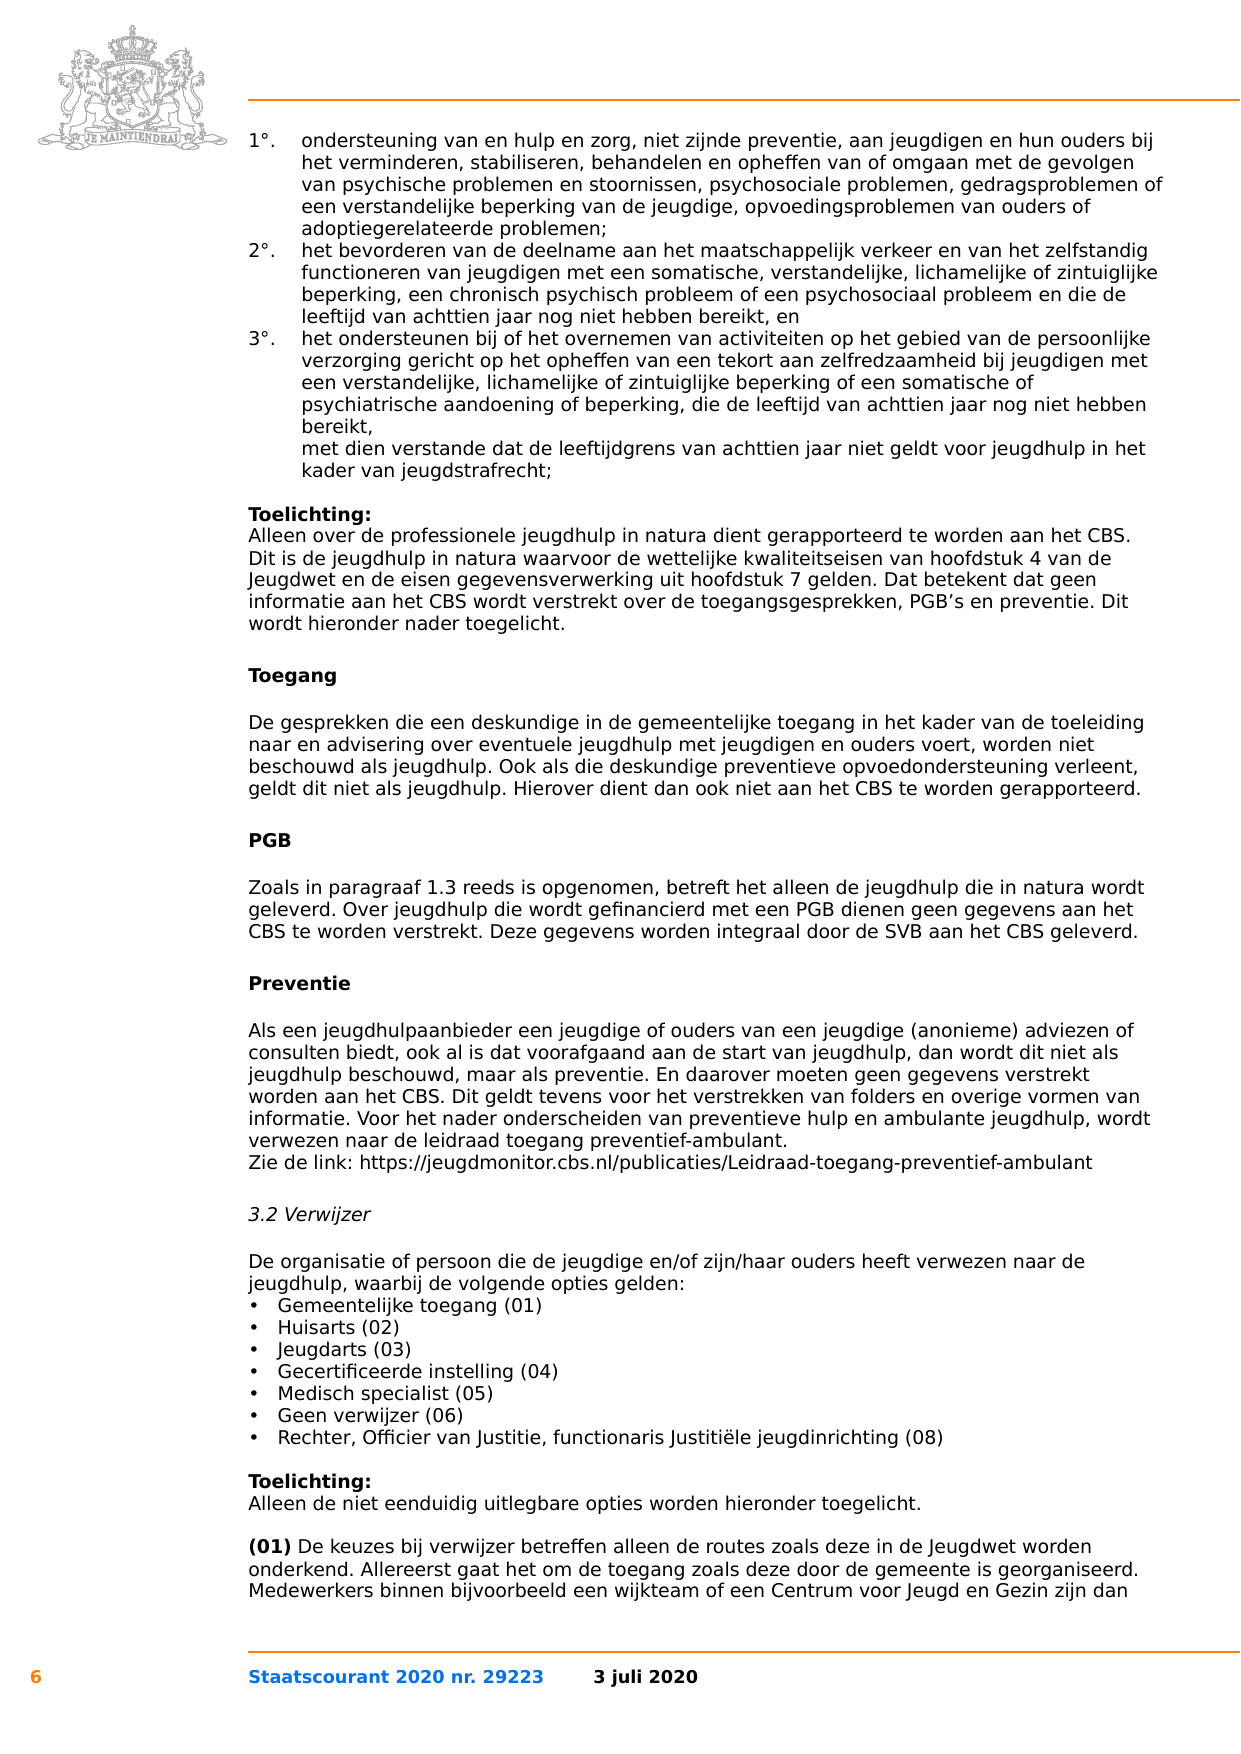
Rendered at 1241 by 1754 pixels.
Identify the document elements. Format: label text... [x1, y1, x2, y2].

text Toelichting: [248, 503, 1163, 525]
text 3°. het ondersteunen bij of het overnemen van activiteiten op het gebied van de persoonlijke verzorging gericht op het opheffen van een tekort aan zelfredzaamheid bij jeugdigen met een verstandelijke, lichamelijke of zintuiglijke beperking of een somatische of psychiatrische aandoening of beperking, die de leeftijd van achttien jaar nog niet hebben bereikt, [248, 328, 1163, 438]
text met dien verstande dat de leeftijdgrens van achttien jaar niet geldt voor jeugdhulp in het kader van jeugdstrafrecht; [301, 438, 1163, 482]
text Alleen over de professionele jeugdhulp in natura dient gerapporteerd te worden aan het CBS. Dit is de jeugdhulp in natura waarvoor de wettelijke kwaliteitseisen van hoofdstuk 4 van de Jeugdwet en de eisen gegevensverwerking uit hoofdstuk 7 gelden. Dat betekent dat geen informatie aan het CBS wordt verstrekt over de toegangsgesprekken, PGB’s en preventie. Dit wordt hieronder nader toegelicht. [248, 525, 1163, 635]
subtitle Toegang [248, 665, 1163, 687]
text • Rechter, Officier van Justitie, functionaris Justitiële jeugdinrichting (08) [248, 1427, 1163, 1449]
text • Jeugdarts (03) [248, 1339, 1163, 1361]
text Zie de link: https://jeugdmonitor.cbs.nl/publicaties/Leidraad-toegang-preventief-ambulant [248, 1152, 1163, 1174]
text • Medisch specialist (05) [248, 1383, 1163, 1405]
text • Gecertificeerde instelling (04) [248, 1361, 1163, 1383]
text • Geen verwijzer (06) [248, 1405, 1163, 1427]
text • Huisarts (02) [248, 1317, 1163, 1339]
text De gesprekken die een deskundige in de gemeentelijke toegang in het kader van de toeleiding naar en advisering over eventuele jeugdhulp met jeugdigen en ouders voert, worden niet beschouwd als jeugdhulp. Ook als die deskundige preventieve opvoedondersteuning verleent, geldt dit niet als jeugdhulp. Hierover dient dan ook niet aan het CBS te worden gerapporteerd. [248, 712, 1163, 800]
text 1°. ondersteuning van en hulp en zorg, niet zijnde preventie, aan jeugdigen en hun ouders bij het verminderen, stabiliseren, behandelen en opheffen van of omgaan met de gevolgen van psychische problemen en stoornissen, psychosociale problemen, gedragsproblemen of een verstandelijke beperking van de jeugdige, opvoedingsproblemen van ouders of adoptiegerelateerde problemen; [248, 130, 1163, 240]
text • Gemeentelijke toegang (01) [248, 1295, 1163, 1317]
text (01) De keuzes bij verwijzer betreffen alleen de routes zoals deze in de Jeugdwet worden onderkend. Allereerst gaat het om de toegang zoals deze door de gemeente is georganiseerd. Medewerkers binnen bijvoorbeeld een wijkteam of een Centrum voor Jeugd en Gezin zijn dan [248, 1536, 1163, 1602]
subtitle PGB [248, 830, 1163, 852]
text 2°. het bevorderen van de deelname aan het maatschappelijk verkeer en van het zelfstandig functioneren van jeugdigen met een somatische, verstandelijke, lichamelijke of zintuiglijke beperking, een chronisch psychisch probleem of een psychosociaal probleem en die de leeftijd van achttien jaar nog niet hebben bereikt, en [248, 240, 1163, 328]
picture [38, 25, 227, 150]
subtitle 3.2 Verwijzer [248, 1204, 1163, 1226]
subtitle Preventie [248, 973, 1163, 995]
text Als een jeugdhulpaanbieder een jeugdige of ouders van een jeugdige (anonieme) adviezen of consulten biedt, ook al is dat voorafgaand aan de start van jeugdhulp, dan wordt dit niet als jeugdhulp beschouwd, maar als preventie. En daarover moeten geen gegevens verstrekt worden aan het CBS. Dit geldt tevens voor het verstrekken van folders en overige vormen van informatie. Voor het nader onderscheiden van preventieve hulp en ambulante jeugdhulp, wordt verwezen naar de leidraad toegang preventief-ambulant. [248, 1020, 1163, 1152]
text De organisatie of persoon die de jeugdige en/of zijn/haar ouders heeft verwezen naar de jeugdhulp, waarbij de volgende opties gelden: [248, 1251, 1163, 1295]
text Alleen de niet eenduidig uitlegbare opties worden hieronder toegelicht. [248, 1493, 1163, 1514]
text Zoals in paragraaf 1.3 reeds is opgenomen, betreft het alleen de jeugdhulp die in natura wordt geleverd. Over jeugdhulp die wordt gefinancierd met een PGB dienen geen gegevens aan het CBS te worden verstrekt. Deze gegevens worden integraal door de SVB aan het CBS geleverd. [248, 877, 1163, 943]
text Toelichting: [248, 1471, 1163, 1493]
